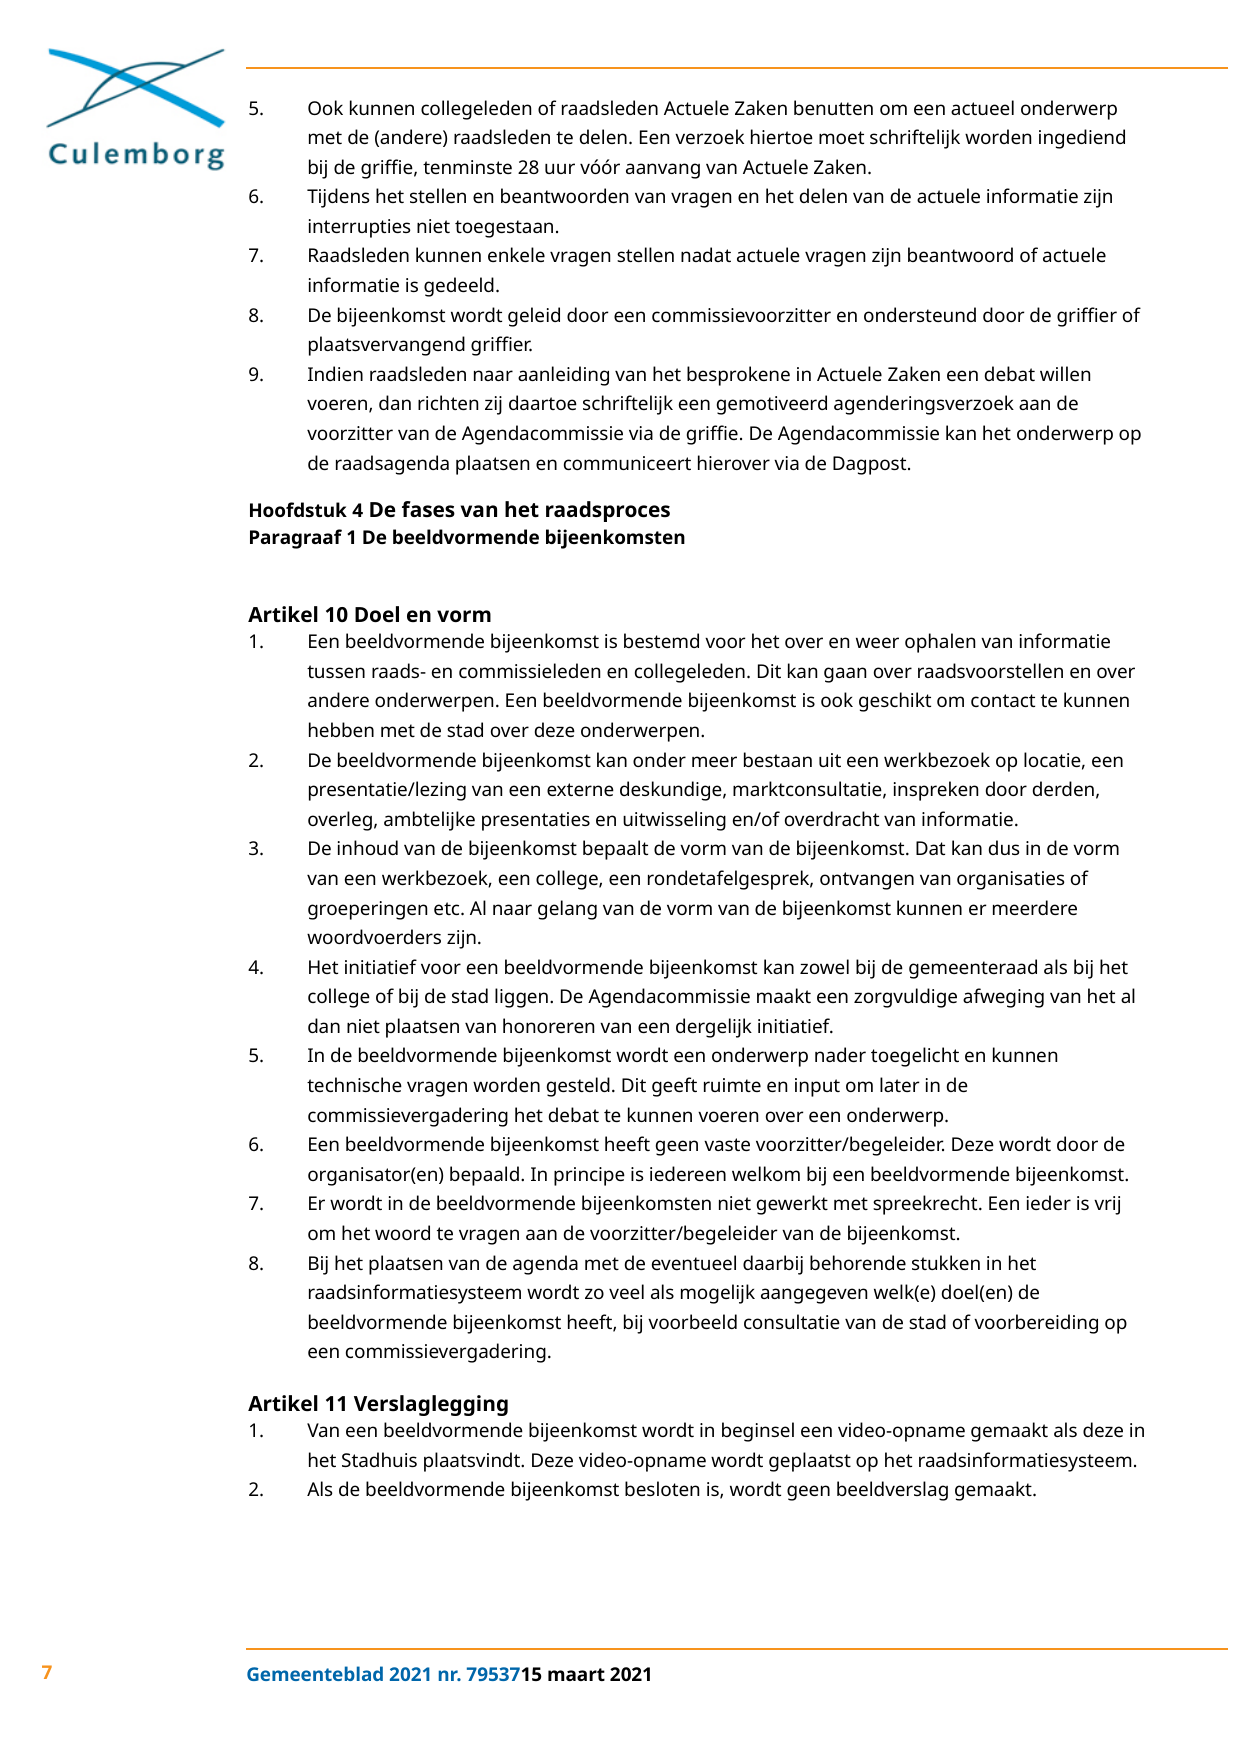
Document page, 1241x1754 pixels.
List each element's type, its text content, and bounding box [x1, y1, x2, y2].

list De beeldvormende bijeenkomst kan onder meer bestaan uit een werkbezoek op locatie, een presentatie/lezing van een externe deskundige, marktconsultatie, inspreken door derden, overleg, ambtelijke presentaties en uitwisseling en/of overdracht van informatie. [248, 747, 1152, 832]
list De bijeenkomst wordt geleid door een commissievoorzitter en ondersteund door de griffier of plaatsvervangend griffier. [248, 302, 1152, 357]
list Er wordt in de beeldvormende bijeenkomsten niet gewerkt met spreekrecht. Een ieder is vrij om het woord te vragen aan de voorzitter/begeleider van de bijeenkomst. [248, 1191, 1152, 1246]
list Tijdens het stellen en beantwoorden van vragen en het delen van de actuele informatie zijn interrupties niet toegestaan. [248, 183, 1152, 239]
list Ook kunnen collegeleden of raadsleden Actuele Zaken benutten om een actueel onderwerp met de (andere) raadsleden te delen. Een verzoek hiertoe moet schriftelijk worden ingediend bij de griffie, tenminste 28 uur vóór aanvang van Actuele Zaken. [248, 95, 1152, 180]
list Als de beeldvormende bijeenkomst besloten is, wordt geen beeldverslag gemaakt. [248, 1476, 1152, 1502]
list Van een beeldvormende bijeenkomst wordt in beginsel een video-opname gemaakt als deze in het Stadhuis plaatsvindt. Deze video-opname wordt geplaatst op het raadsinformatiesysteem. [248, 1417, 1152, 1473]
picture [41, 47, 231, 172]
text Hoofdstuk 4 De fases van het raadsproces [248, 495, 1152, 524]
list Een beeldvormende bijeenkomst is bestemd voor het over en weer ophalen van informatie tussen raads- en commissieleden en collegeleden. Dit kan gaan over raadsvoorstellen en over andere onderwerpen. Een beeldvormende bijeenkomst is ook geschikt om contact te kunnen hebben met de stad over deze onderwerpen. [248, 628, 1152, 743]
list Het initiatief voor een beeldvormende bijeenkomst kan zowel bij de gemeenteraad als bij het college of bij de stad liggen. De Agendacommissie maakt een zorgvuldige afweging van het al dan niet plaatsen van honoreren van een dergelijk initiatief. [248, 954, 1152, 1039]
list Raadsleden kunnen enkele vragen stellen nadat actuele vragen zijn beantwoord of actuele informatie is gedeeld. [248, 243, 1152, 298]
text Paragraaf 1 De beeldvormende bijeenkomsten [248, 524, 1152, 549]
text Artikel 10 Doel en vorm [248, 600, 1152, 628]
list Indien raadsleden naar aanleiding van het besprokene in Actuele Zaken een debat willen voeren, dan richten zij daartoe schriftelijk een gemotiveerd agenderingsverzoek aan de voorzitter van de Agendacommissie via de griffie. De Agendacommissie kan het onderwerp op de raadsagenda plaatsen en communiceert hierover via de Dagpost. [248, 361, 1152, 476]
list De inhoud van de bijeenkomst bepaalt de vorm van de bijeenkomst. Dat kan dus in de vorm van een werkbezoek, een college, een rondetafelgesprek, ontvangen van organisaties of groeperingen etc. Al naar gelang van de vorm van de bĳeenkomst kunnen er meerdere woordvoerders zĳn. [248, 836, 1152, 950]
list Bij het plaatsen van de agenda met de eventueel daarbij behorende stukken in het raadsinformatiesysteem wordt zo veel als mogelijk aangegeven welk(e) doel(en) de beeldvormende bijeenkomst heeft, bij voorbeeld consultatie van de stad of voorbereiding op een commissievergadering. [248, 1250, 1152, 1364]
list In de beeldvormende bijeenkomst wordt een onderwerp nader toegelicht en kunnen technische vragen worden gesteld. Dit geeft ruimte en input om later in de commissievergadering het debat te kunnen voeren over een onderwerp. [248, 1043, 1152, 1127]
text Artikel 11 Verslaglegging [248, 1389, 1152, 1417]
list Een beeldvormende bijeenkomst heeft geen vaste voorzitter/begeleider. Deze wordt door de organisator(en) bepaald. In principe is iedereen welkom bij een beeldvormende bijeenkomst. [248, 1131, 1152, 1187]
